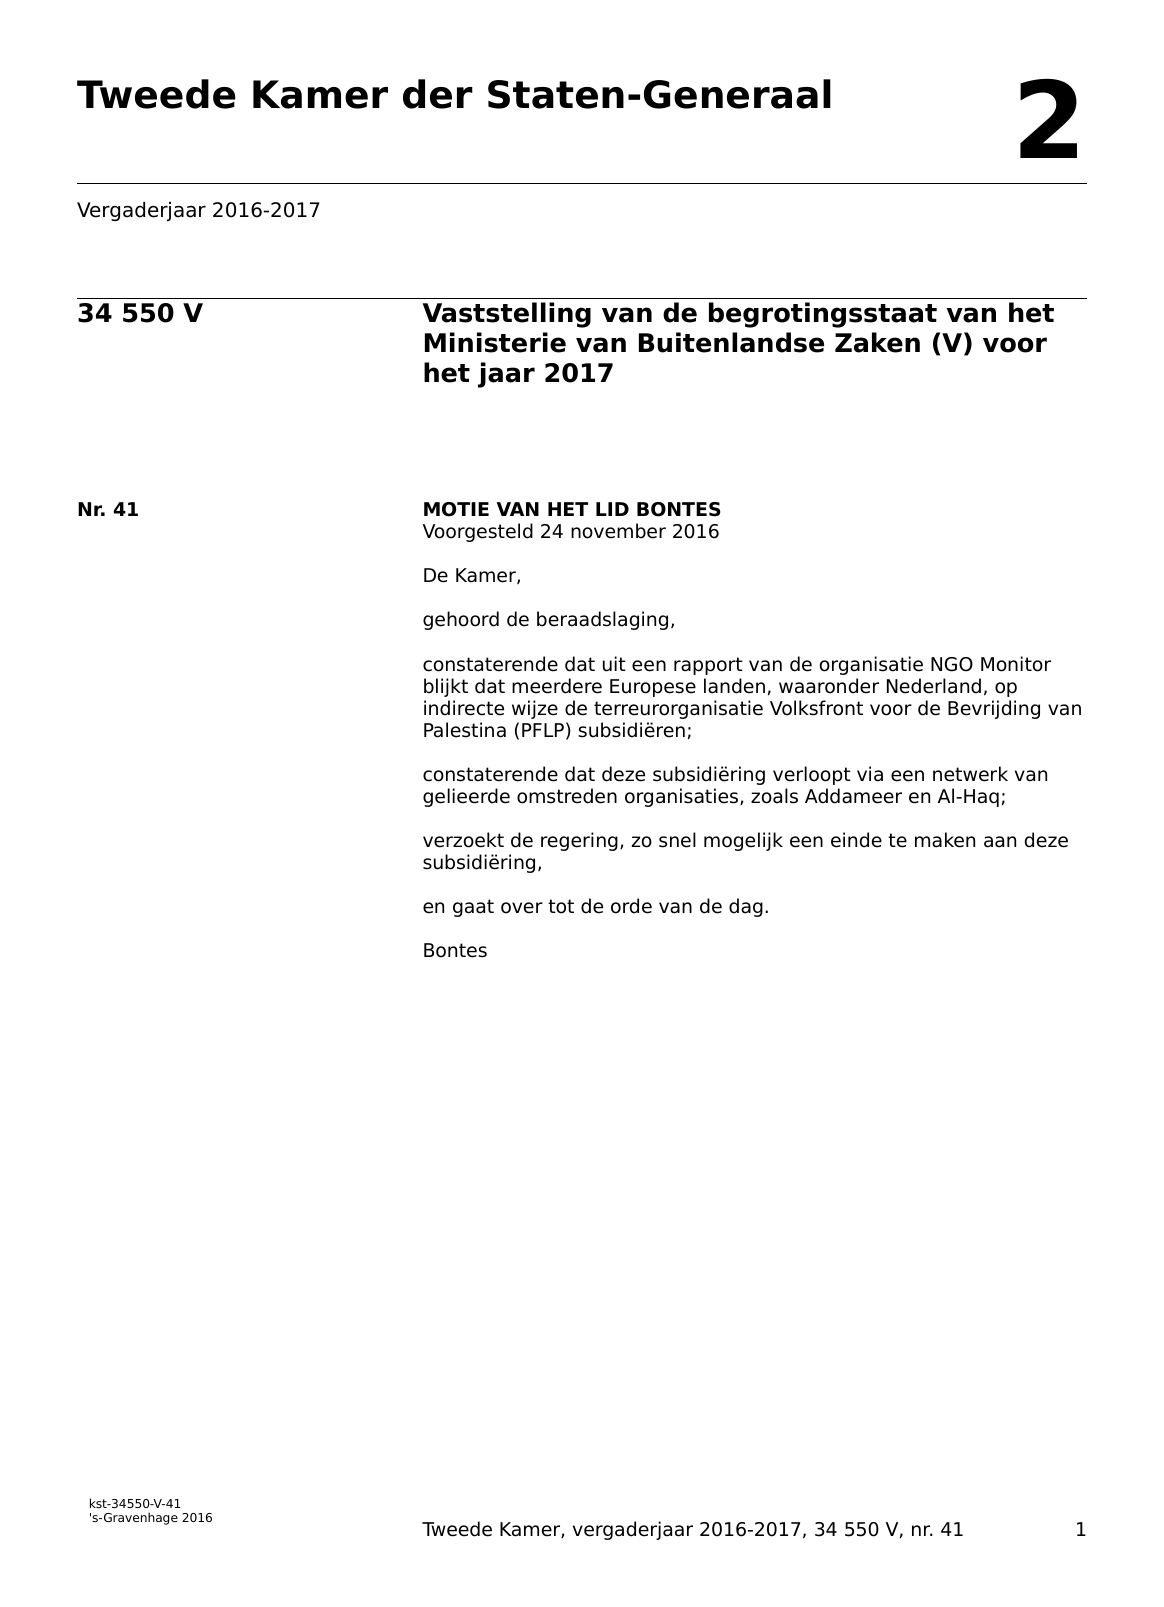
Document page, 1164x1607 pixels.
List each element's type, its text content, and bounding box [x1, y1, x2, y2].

table_header Tweede Kamer der Staten-Generaal [77, 59, 886, 183]
text 's-Gravenhage 2016 [88, 1511, 323, 1525]
text Voorgesteld 24 november 2016 [422, 521, 1087, 543]
subtitle 34 550 V Vaststelling van de begrotingsstaat van het Ministerie van Buitenlandse Zaken (V) voor het jaar 2017 [77, 299, 1087, 388]
text en gaat over tot de orde van de dag. [422, 896, 1087, 918]
text De Kamer, [422, 565, 1087, 587]
text kst-34550-V-41 [88, 1497, 323, 1511]
table_cell Vergaderjaar 2016-2017 [77, 184, 1087, 298]
text Bontes [422, 940, 1087, 962]
table_header 2 [886, 59, 1087, 183]
text gehoord de beraadslaging, [422, 609, 1087, 631]
text constaterende dat deze subsidiëring verloopt via een netwerk van gelieerde omstreden organisaties, zoals Addameer en Al-Haq; [422, 764, 1087, 808]
text constaterende dat uit een rapport van de organisatie NGO Monitor blijkt dat meerdere Europese landen, waaronder Nederland, op indirecte wijze de terreurorganisatie Volksfront voor de Bevrijding van Palestina (PFLP) subsidiëren; [422, 653, 1087, 741]
subtitle Nr. 41 MOTIE VAN HET LID BONTES [77, 499, 1087, 521]
text verzoekt de regering, zo snel mogelijk een einde te maken aan deze subsidiëring, [422, 830, 1087, 874]
